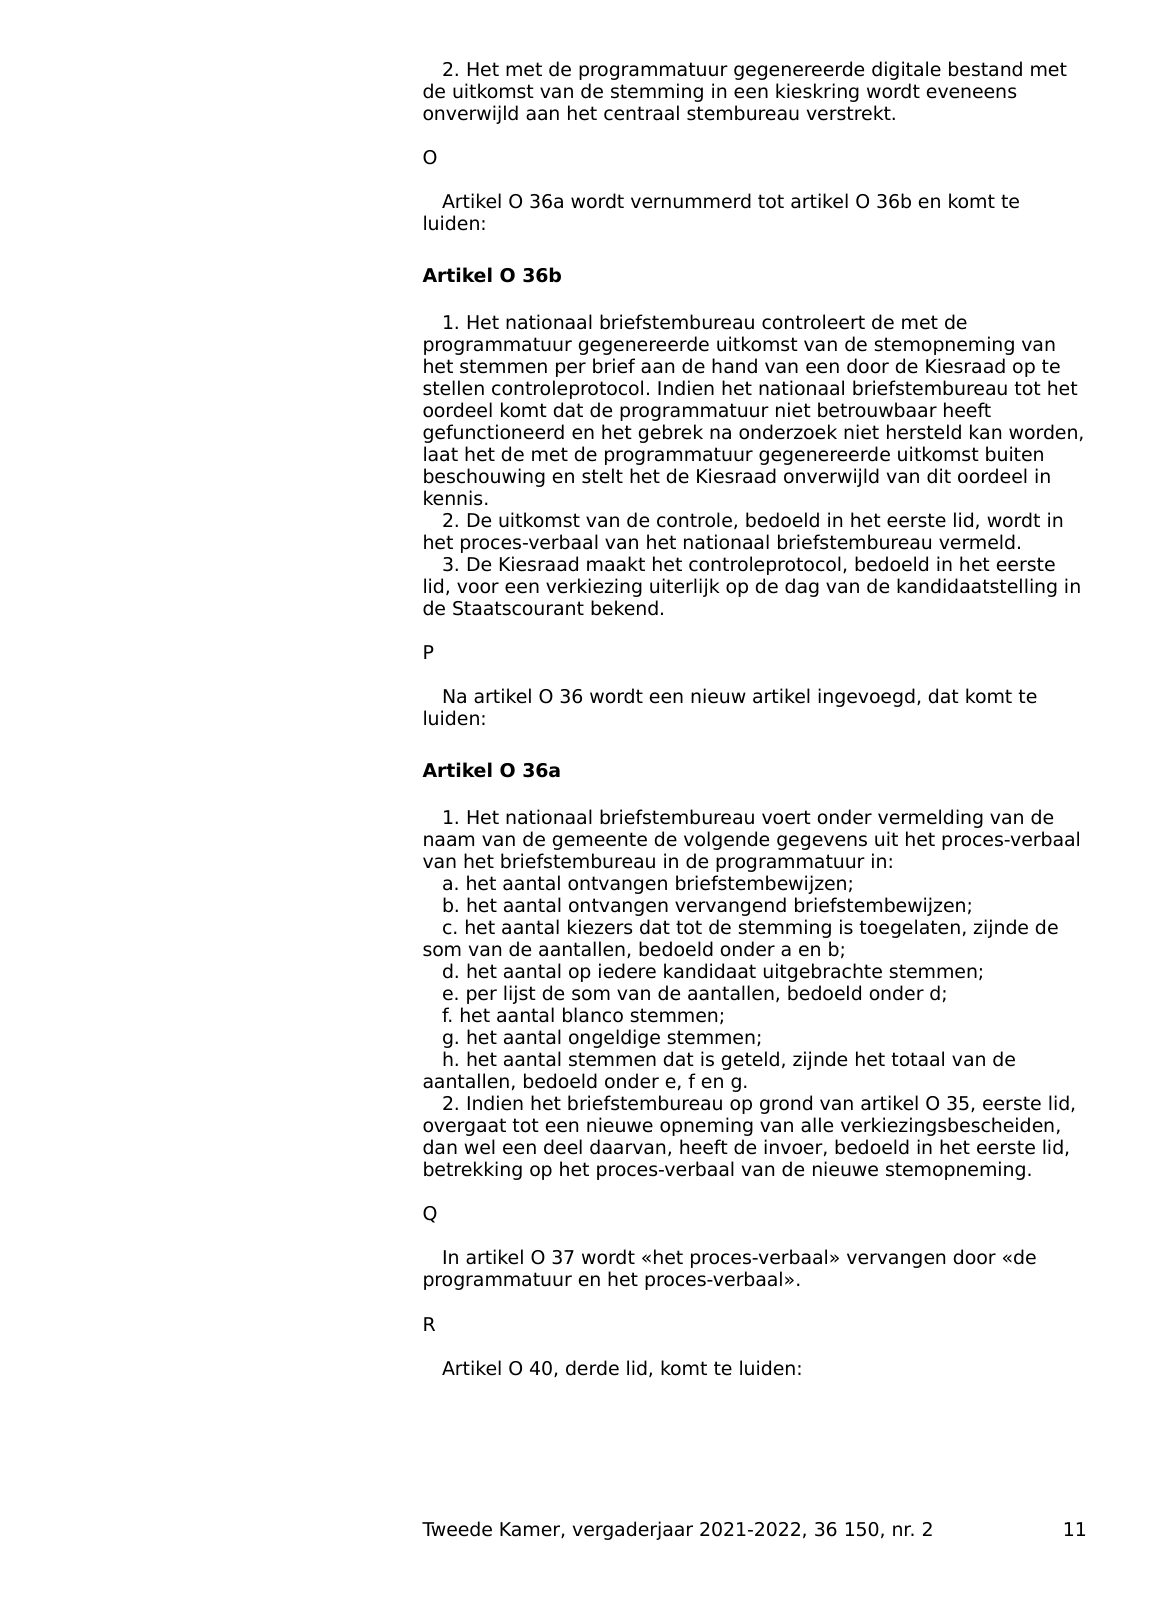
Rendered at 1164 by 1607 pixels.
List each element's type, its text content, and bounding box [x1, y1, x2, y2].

text O [422, 147, 1087, 169]
text Q [422, 1203, 1087, 1225]
subtitle Artikel O 36b [422, 265, 1087, 287]
text P [422, 642, 1087, 664]
subtitle Artikel O 36a [422, 760, 1087, 782]
text In artikel O 37 wordt «het proces-verbaal» vervangen door «de programmatuur en het proces-verbaal». [422, 1247, 1087, 1291]
text b. het aantal ontvangen vervangend briefstembewijzen; [422, 895, 1087, 917]
text d. het aantal op iedere kandidaat uitgebrachte stemmen; [422, 961, 1087, 983]
text Artikel O 36a wordt vernummerd tot artikel O 36b en komt te luiden: [422, 191, 1087, 235]
text 1. Het nationaal briefstembureau controleert de met de programmatuur gegenereerde uitkomst van de stemopneming van het stemmen per brief aan de hand van een door de Kiesraad op te stellen controleprotocol. Indien het nationaal briefstembureau tot het oordeel komt dat de programmatuur niet betrouwbaar heeft gefunctioneerd en het gebrek na onderzoek niet hersteld kan worden, laat het de met de programmatuur gegenereerde uitkomst buiten beschouwing en stelt het de Kiesraad onverwijld van dit oordeel in kennis. [422, 312, 1087, 510]
text 3. De Kiesraad maakt het controleprotocol, bedoeld in het eerste lid, voor een verkiezing uiterlijk op de dag van de kandidaatstelling in de Staatscourant bekend. [422, 554, 1087, 620]
text 2. De uitkomst van de controle, bedoeld in het eerste lid, wordt in het proces-verbaal van het nationaal briefstembureau vermeld. [422, 510, 1087, 554]
text R [422, 1313, 1087, 1335]
text e. per lijst de som van de aantallen, bedoeld onder d; [422, 983, 1087, 1005]
text 2. Indien het briefstembureau op grond van artikel O 35, eerste lid, overgaat tot een nieuwe opneming van alle verkiezingsbescheiden, dan wel een deel daarvan, heeft de invoer, bedoeld in het eerste lid, betrekking op het proces-verbaal van de nieuwe stemopneming. [422, 1093, 1087, 1181]
text g. het aantal ongeldige stemmen; [422, 1027, 1087, 1049]
text 1. Het nationaal briefstembureau voert onder vermelding van de naam van de gemeente de volgende gegevens uit het proces-verbaal van het briefstembureau in de programmatuur in: [422, 807, 1087, 873]
text 2. Het met de programmatuur gegenereerde digitale bestand met de uitkomst van de stemming in een kieskring wordt eveneens onverwijld aan het centraal stembureau verstrekt. [422, 59, 1087, 125]
text h. het aantal stemmen dat is geteld, zijnde het totaal van de aantallen, bedoeld onder e, f en g. [422, 1049, 1087, 1093]
text f. het aantal blanco stemmen; [422, 1005, 1087, 1027]
text a. het aantal ontvangen briefstembewijzen; [422, 873, 1087, 895]
text Na artikel O 36 wordt een nieuw artikel ingevoegd, dat komt te luiden: [422, 686, 1087, 730]
text c. het aantal kiezers dat tot de stemming is toegelaten, zijnde de som van de aantallen, bedoeld onder a en b; [422, 917, 1087, 961]
text Artikel O 40, derde lid, komt te luiden: [422, 1358, 1087, 1379]
